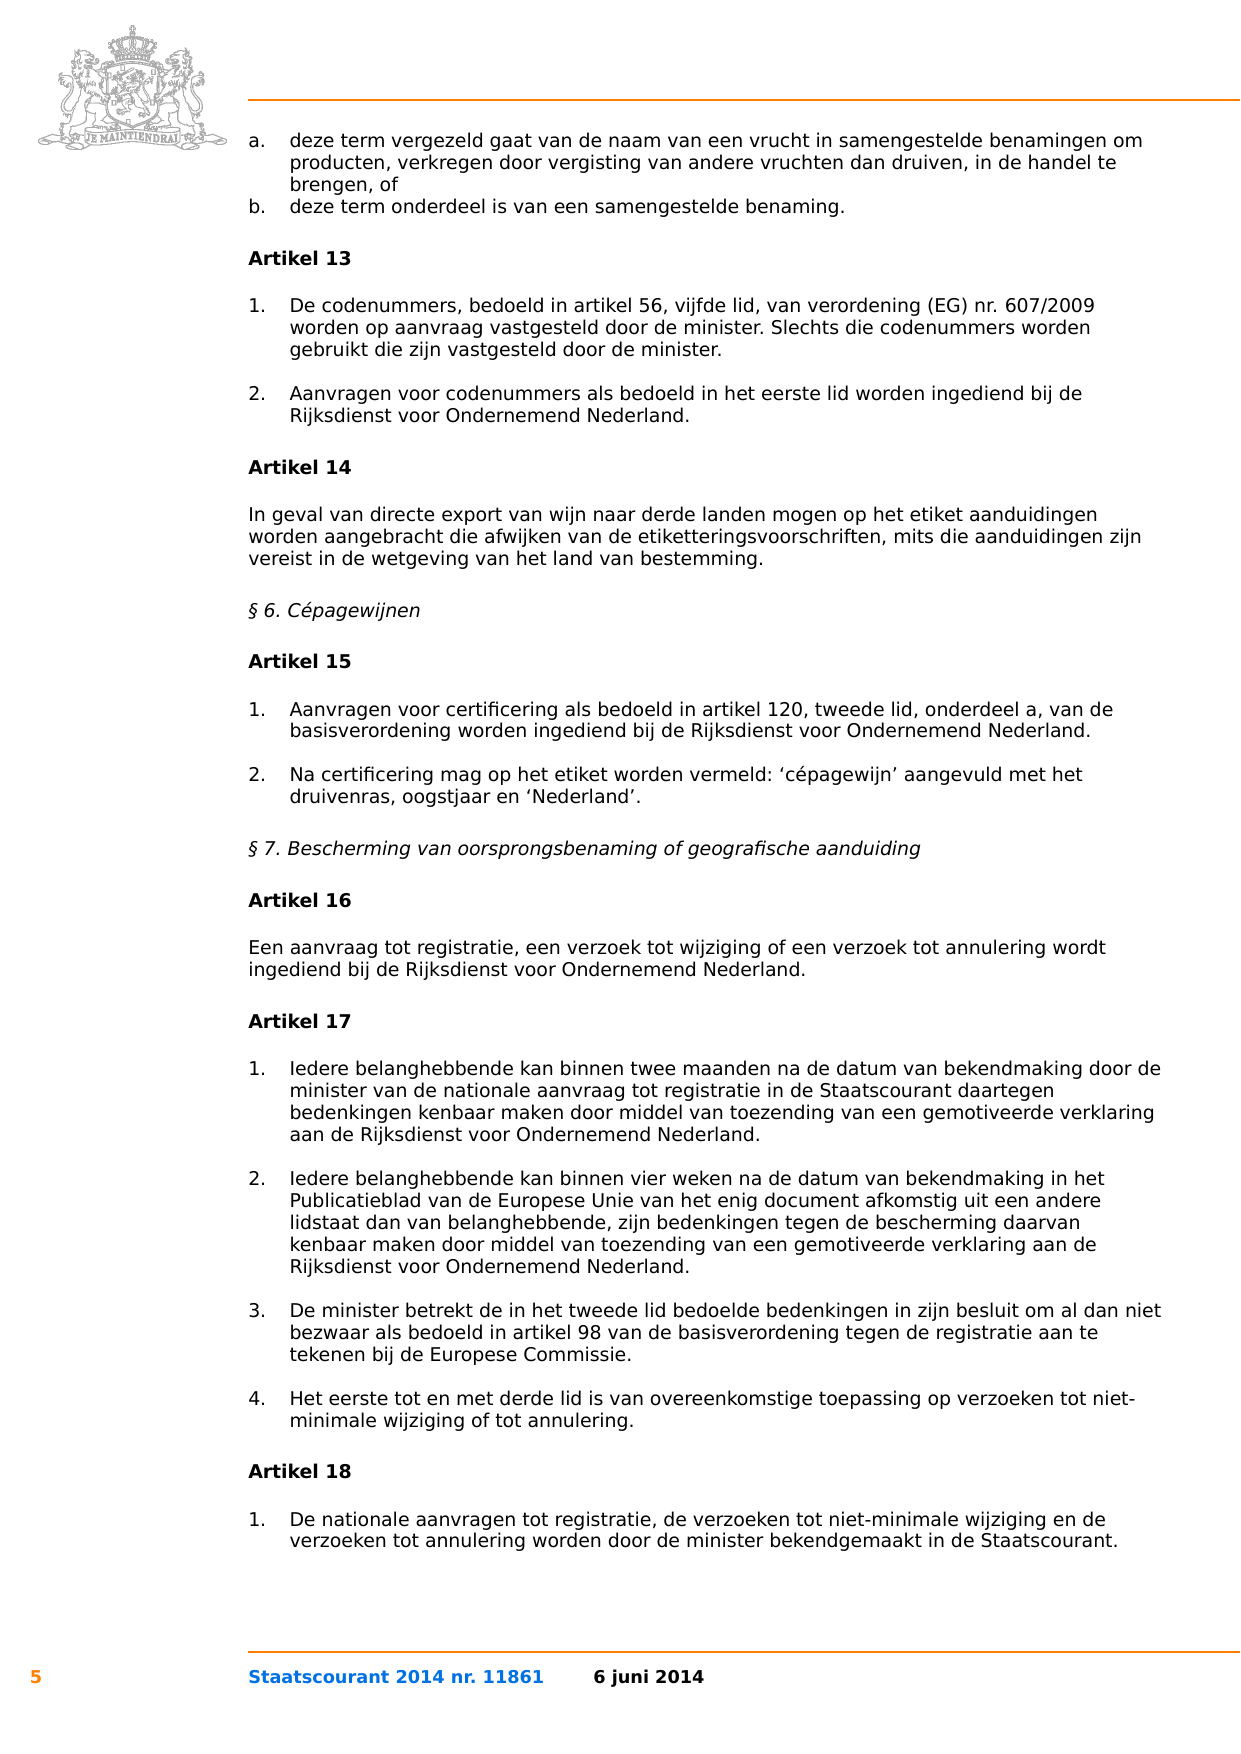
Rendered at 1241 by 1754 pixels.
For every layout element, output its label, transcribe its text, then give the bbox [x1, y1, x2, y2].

subtitle Artikel 16 [248, 890, 1163, 912]
text Een aanvraag tot registratie, een verzoek tot wijziging of een verzoek tot annulering wordt ingediend bij de Rijksdienst voor Ondernemend Nederland. [248, 937, 1163, 981]
subtitle Artikel 17 [248, 1011, 1163, 1033]
text In geval van directe export van wijn naar derde landen mogen op het etiket aanduidingen worden aangebracht die afwijken van de etiketteringsvoorschriften, mits die aanduidingen zijn vereist in de wetgeving van het land van bestemming. [248, 503, 1163, 569]
text 2. Iedere belanghebbende kan binnen vier weken na de datum van bekendmaking in het Publicatieblad van de Europese Unie van het enig document afkomstig uit een andere lidstaat dan van belanghebbende, zijn bedenkingen tegen de bescherming daarvan kenbaar maken door middel van toezending van een gemotiveerde verklaring aan de Rijksdienst voor Ondernemend Nederland. [248, 1168, 1163, 1278]
subtitle Artikel 14 [248, 457, 1163, 478]
text 1. De nationale aanvragen tot registratie, de verzoeken tot niet-minimale wijziging en de verzoeken tot annulering worden door de minister bekendgemaakt in de Staatscourant. [248, 1508, 1163, 1552]
text 3. De minister betrekt de in het tweede lid bedoelde bedenkingen in zijn besluit om al dan niet bezwaar als bedoeld in artikel 98 van de basisverordening tegen de registratie aan te tekenen bij de Europese Commissie. [248, 1300, 1163, 1366]
subtitle § 7. Bescherming van oorsprongsbenaming of geografische aanduiding [248, 838, 1163, 860]
text a. deze term vergezeld gaat van de naam van een vrucht in samengestelde benamingen om producten, verkregen door vergisting van andere vruchten dan druiven, in de handel te brengen, of [248, 130, 1163, 196]
subtitle Artikel 18 [248, 1461, 1163, 1483]
text 1. De codenummers, bedoeld in artikel 56, vijfde lid, van verordening (EG) nr. 607/2009 worden op aanvraag vastgesteld door de minister. Slechts die codenummers worden gebruikt die zijn vastgesteld door de minister. [248, 295, 1163, 361]
subtitle § 6. Cépagewijnen [248, 599, 1163, 621]
text 1. Aanvragen voor certificering als bedoeld in artikel 120, tweede lid, onderdeel a, van de basisverordening worden ingediend bij de Rijksdienst voor Ondernemend Nederland. [248, 698, 1163, 742]
subtitle Artikel 15 [248, 651, 1163, 673]
picture [38, 25, 227, 150]
text 1. Iedere belanghebbende kan binnen twee maanden na de datum van bekendmaking door de minister van de nationale aanvraag tot registratie in de Staatscourant daartegen bedenkingen kenbaar maken door middel van toezending van een gemotiveerde verklaring aan de Rijksdienst voor Ondernemend Nederland. [248, 1058, 1163, 1146]
text 2. Aanvragen voor codenummers als bedoeld in het eerste lid worden ingediend bij de Rijksdienst voor Ondernemend Nederland. [248, 383, 1163, 427]
text 4. Het eerste tot en met derde lid is van overeenkomstige toepassing op verzoeken tot niet-minimale wijziging of tot annulering. [248, 1387, 1163, 1431]
subtitle Artikel 13 [248, 248, 1163, 270]
text 2. Na certificering mag op het etiket worden vermeld: ‘cépagewijn’ aangevuld met het druivenras, oogstjaar en ‘Nederland’. [248, 764, 1163, 808]
text b. deze term onderdeel is van een samengestelde benaming. [248, 196, 1163, 218]
